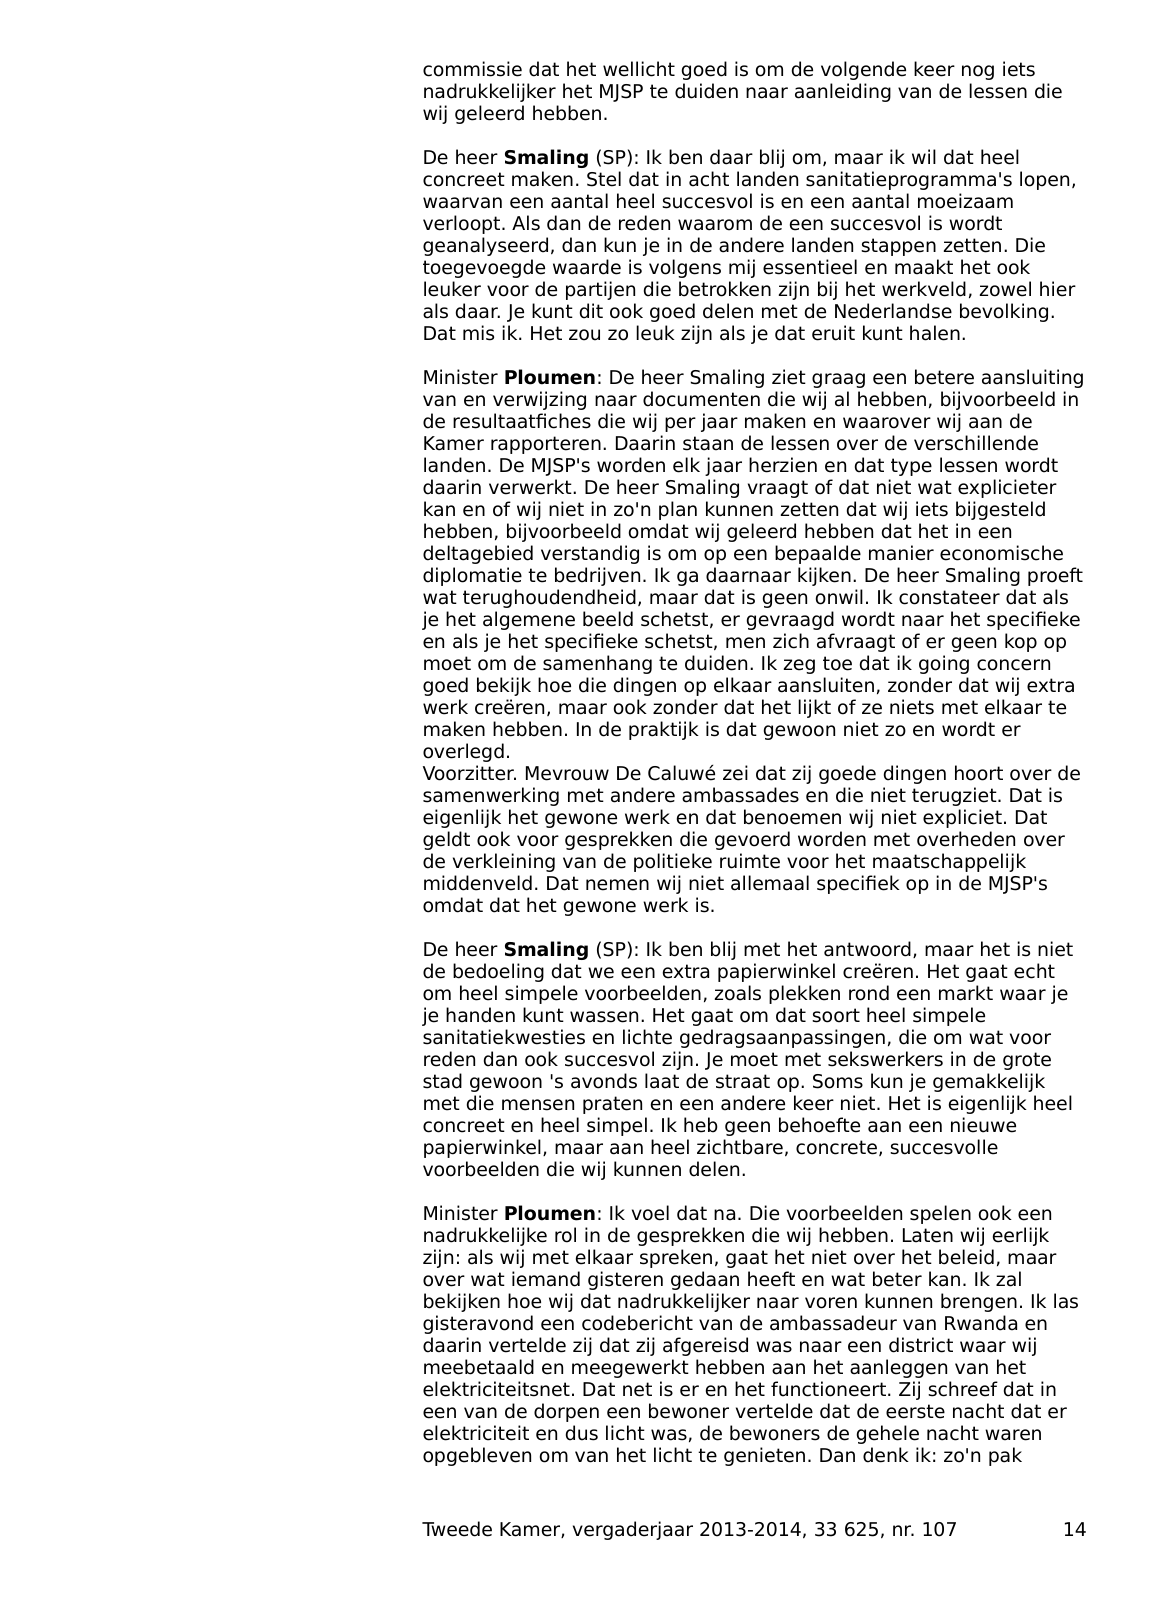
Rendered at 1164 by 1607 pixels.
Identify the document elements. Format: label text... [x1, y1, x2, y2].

text De heer Smaling (SP): Ik ben blij met het antwoord, maar het is niet de bedoeling dat we een extra papierwinkel creëren. Het gaat echt om heel simpele voorbeelden, zoals plekken rond een markt waar je je handen kunt wassen. Het gaat om dat soort heel simpele sanitatiekwesties en lichte gedragsaanpassingen, die om wat voor reden dan ook succesvol zijn. Je moet met sekswerkers in de grote stad gewoon 's avonds laat de straat op. Soms kun je gemakkelijk met die mensen praten en een andere keer niet. Het is eigenlijk heel concreet en heel simpel. Ik heb geen behoefte aan een nieuwe papierwinkel, maar aan heel zichtbare, concrete, succesvolle voorbeelden die wij kunnen delen. [422, 939, 1087, 1181]
text De heer Smaling (SP): Ik ben daar blij om, maar ik wil dat heel concreet maken. Stel dat in acht landen sanitatieprogramma's lopen, waarvan een aantal heel succesvol is en een aantal moeizaam verloopt. Als dan de reden waarom de een succesvol is wordt geanalyseerd, dan kun je in de andere landen stappen zetten. Die toegevoegde waarde is volgens mij essentieel en maakt het ook leuker voor de partijen die betrokken zijn bij het werkveld, zowel hier als daar. Je kunt dit ook goed delen met de Nederlandse bevolking. Dat mis ik. Het zou zo leuk zijn als je dat eruit kunt halen. [422, 147, 1087, 345]
text Minister Ploumen: Ik voel dat na. Die voorbeelden spelen ook een nadrukkelijke rol in de gesprekken die wij hebben. Laten wij eerlijk zijn: als wij met elkaar spreken, gaat het niet over het beleid, maar over wat iemand gisteren gedaan heeft en wat beter kan. Ik zal bekijken hoe wij dat nadrukkelijker naar voren kunnen brengen. Ik las gisteravond een codebericht van de ambassadeur van Rwanda en daarin vertelde zij dat zij afgereisd was naar een district waar wij meebetaald en meegewerkt hebben aan het aanleggen van het elektriciteitsnet. Dat net is er en het functioneert. Zij schreef dat in een van de dorpen een bewoner vertelde dat de eerste nacht dat er elektriciteit en dus licht was, de bewoners de gehele nacht waren opgebleven om van het licht te genieten. Dan denk ik: zo'n pak [422, 1203, 1087, 1467]
text Voorzitter. Mevrouw De Caluwé zei dat zij goede dingen hoort over de samenwerking met andere ambassades en die niet terugziet. Dat is eigenlijk het gewone werk en dat benoemen wij niet expliciet. Dat geldt ook voor gesprekken die gevoerd worden met overheden over de verkleining van de politieke ruimte voor het maatschappelijk middenveld. Dat nemen wij niet allemaal specifiek op in de MJSP's omdat dat het gewone werk is. [422, 763, 1087, 917]
text commissie dat het wellicht goed is om de volgende keer nog iets nadrukkelijker het MJSP te duiden naar aanleiding van de lessen die wij geleerd hebben. [422, 59, 1087, 125]
text Minister Ploumen: De heer Smaling ziet graag een betere aansluiting van en verwijzing naar documenten die wij al hebben, bijvoorbeeld in de resultaatfiches die wij per jaar maken en waarover wij aan de Kamer rapporteren. Daarin staan de lessen over de verschillende landen. De MJSP's worden elk jaar herzien en dat type lessen wordt daarin verwerkt. De heer Smaling vraagt of dat niet wat explicieter kan en of wij niet in zo'n plan kunnen zetten dat wij iets bijgesteld hebben, bijvoorbeeld omdat wij geleerd hebben dat het in een deltagebied verstandig is om op een bepaalde manier economische diplomatie te bedrijven. Ik ga daarnaar kijken. De heer Smaling proeft wat terughoudendheid, maar dat is geen onwil. Ik constateer dat als je het algemene beeld schetst, er gevraagd wordt naar het specifieke en als je het specifieke schetst, men zich afvraagt of er geen kop op moet om de samenhang te duiden. Ik zeg toe dat ik going concern goed bekijk hoe die dingen op elkaar aansluiten, zonder dat wij extra werk creëren, maar ook zonder dat het lijkt of ze niets met elkaar te maken hebben. In de praktijk is dat gewoon niet zo en wordt er overlegd. [422, 367, 1087, 763]
